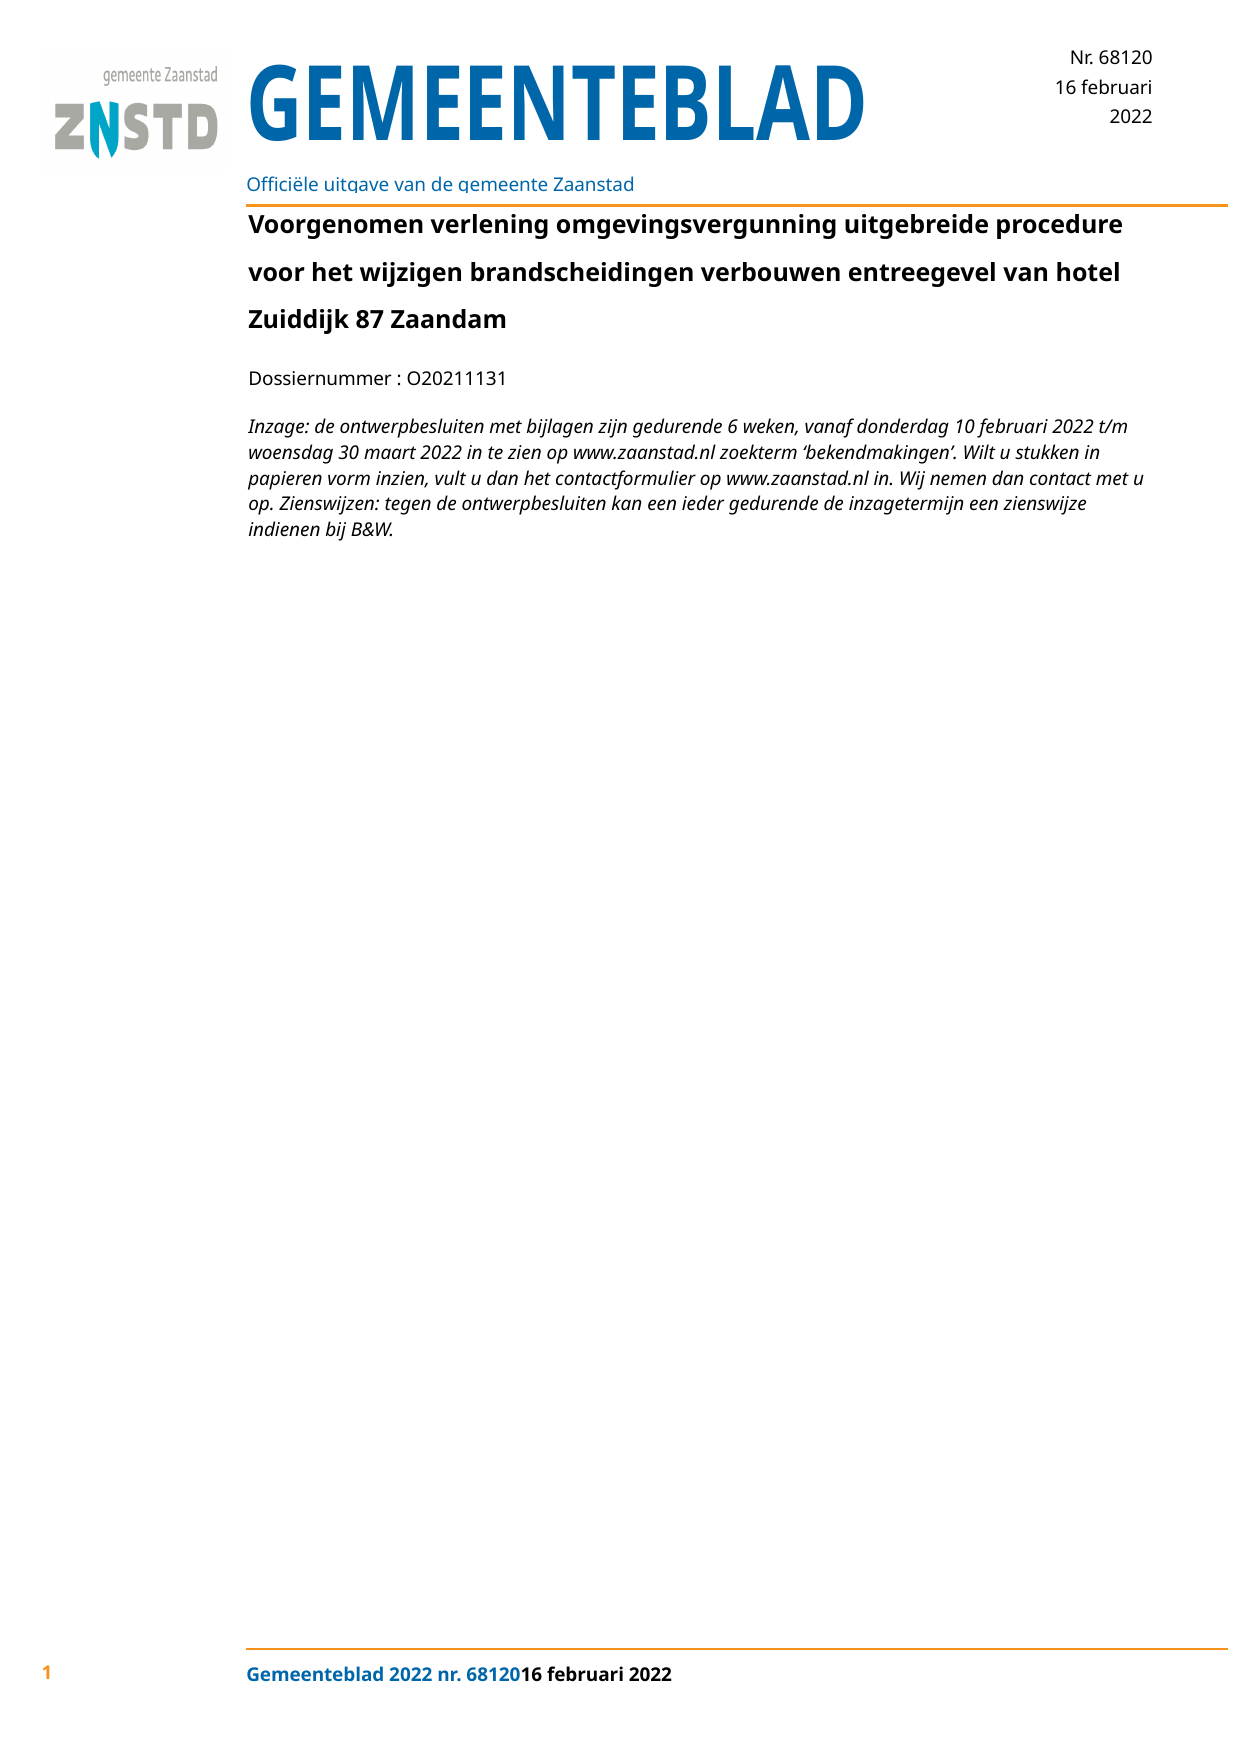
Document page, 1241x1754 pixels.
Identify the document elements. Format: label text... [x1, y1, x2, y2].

text Dossiernummer : O20211131 [248, 366, 1152, 391]
text Inzage: de ontwerpbesluiten met bijlagen zijn gedurende 6 weken, vanaf donderdag 10 februari 2022 t/m woensdag 30 maart 2022 in te zien op www.zaanstad.nl zoekterm ‘bekendmakingen’. Wilt u stukken in papieren vorm inzien, vult u dan het contactformulier op www.zaanstad.nl in. Wij nemen dan contact met u op. Zienswijzen: tegen de ontwerpbesluiten kan een ieder gedurende de inzagetermijn een zienswijze indienen bij B&W. [248, 413, 1152, 542]
picture [41, 47, 231, 172]
text Voorgenomen verlening omgevingsvergunning uitgebreide procedure voor het wijzigen brandscheidingen verbouwen entreegevel van hotel Zuiddijk 87 Zaandam [248, 207, 1152, 336]
